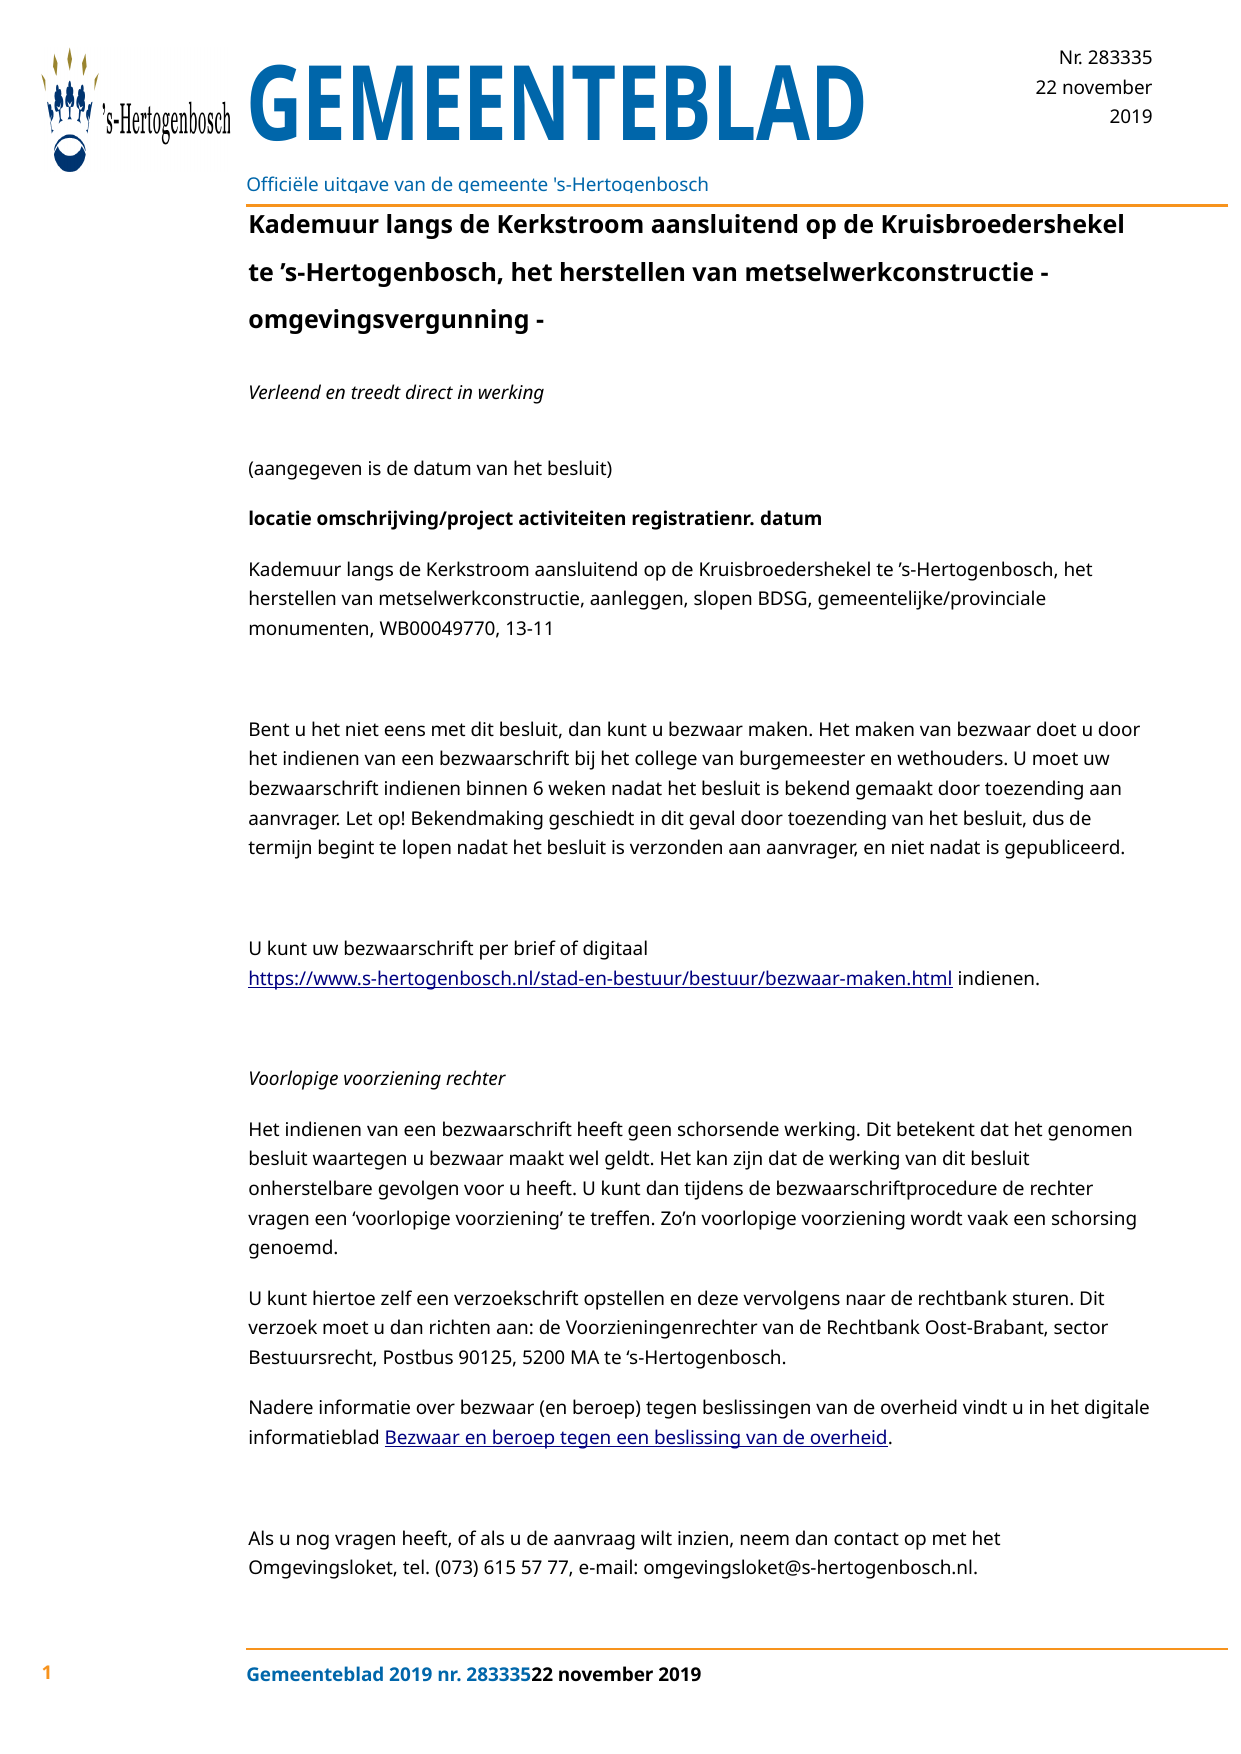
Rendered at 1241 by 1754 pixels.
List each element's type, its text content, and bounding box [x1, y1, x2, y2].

text Als u nog vragen heeft, of als u de aanvraag wilt inzien, neem dan contact op met het Omgevingsloket, tel. (073) 615 57 77, e-mail: omgevingsloket@s-hertogenbosch.nl. [248, 1525, 1152, 1580]
picture [41, 47, 231, 172]
text Verleend en treedt direct in werking [248, 379, 1152, 405]
text (aangegeven is de datum van het besluit) [248, 455, 1152, 481]
text Nadere informatie over bezwaar (en beroep) tegen beslissingen van de overheid vindt u in het digitale informatieblad Bezwaar en beroep tegen een beslissing van de overheid. [248, 1394, 1152, 1450]
text Kademuur langs de Kerkstroom aansluitend op de Kruisbroedershekel te ’s-Hertogenbosch, het herstellen van metselwerkconstructie, aanleggen, slopen BDSG, gemeentelijke/provinciale monumenten, WB00049770, 13-11 [248, 556, 1152, 641]
text U kunt uw bezwaarschrift per brief of digitaal https://www.s-hertogenbosch.nl/stad-en-bestuur/bestuur/bezwaar-maken.html indienen. [248, 935, 1152, 991]
text Voorlopige voorziening rechter [248, 1066, 1152, 1091]
text Het indienen van een bezwaarschrift heeft geen schorsende werking. Dit betekent dat het genomen besluit waartegen u bezwaar maakt wel geldt. Het kan zijn dat de werking van dit besluit onherstelbare gevolgen voor u heeft. U kunt dan tijdens de bezwaarschriftprocedure de rechter vragen een ‘voorlopige voorziening’ te treffen. Zo’n voorlopige voorziening wordt vaak een schorsing genoemd. [248, 1116, 1152, 1260]
text U kunt hiertoe zelf een verzoekschrift opstellen en deze vervolgens naar de rechtbank sturen. Dit verzoek moet u dan richten aan: de Voorzieningenrechter van de Rechtbank Oost-Brabant, sector Bestuursrecht, Postbus 90125, 5200 MA te ‘s-Hertogenbosch. [248, 1285, 1152, 1370]
text Kademuur langs de Kerkstroom aansluitend op de Kruisbroedershekel te ’s-Hertogenbosch, het herstellen van metselwerkconstructie - omgevingsvergunning - [248, 207, 1152, 336]
text locatie omschrijving/project activiteiten registratienr. datum [248, 506, 1152, 531]
text Bent u het niet eens met dit besluit, dan kunt u bezwaar maken. Het maken van bezwaar doet u door het indienen van een bezwaarschrift bij het college van burgemeester en wethouders. U moet uw bezwaarschrift indienen binnen 6 weken nadat het besluit is bekend gemaakt door toezending aan aanvrager. Let op! Bekendmaking geschiedt in dit geval door toezending van het besluit, dus de termijn begint te lopen nadat het besluit is verzonden aan aanvrager, en niet nadat is gepubliceerd. [248, 716, 1152, 860]
